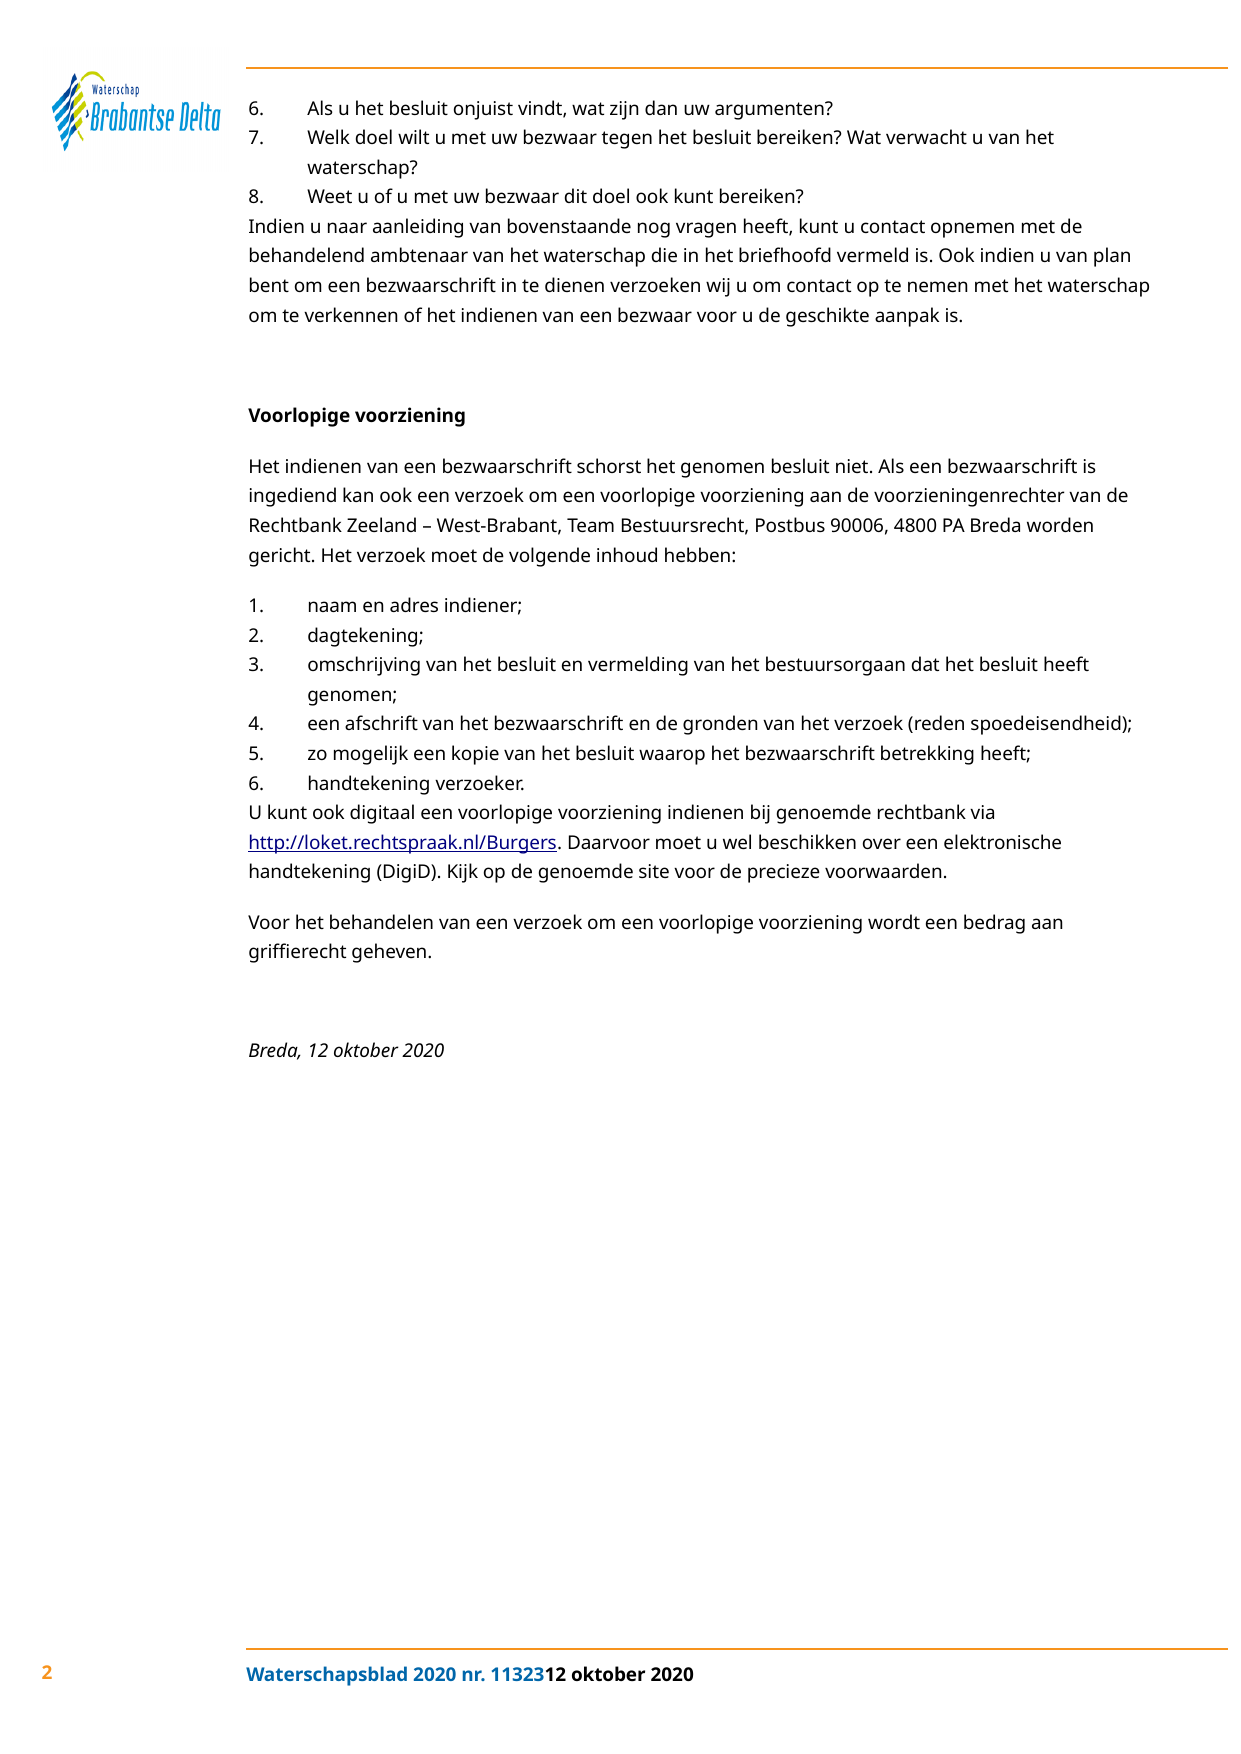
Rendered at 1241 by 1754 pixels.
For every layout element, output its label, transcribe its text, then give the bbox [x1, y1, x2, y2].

text Het indienen van een bezwaarschrift schorst het genomen besluit niet. Als een bezwaarschrift is ingediend kan ook een verzoek om een voorlopige voorziening aan de voorzieningenrechter van de Rechtbank Zeeland – West-Brabant, Team Bestuursrecht, Postbus 90006, 4800 PA Breda worden gericht. Het verzoek moet de volgende inhoud hebben: [248, 453, 1152, 568]
text Breda, 12 oktober 2020 [248, 1037, 1152, 1062]
list naam en adres indiener; [248, 592, 1152, 618]
picture [41, 47, 231, 172]
list Weet u of u met uw bezwaar dit doel ook kunt bereiken? [248, 183, 1152, 209]
text Voorlopige voorziening [248, 403, 1152, 428]
list handtekening verzoeker. [248, 770, 1152, 796]
list een afschrift van het bezwaarschrift en de gronden van het verzoek (reden spoedeisendheid); [248, 711, 1152, 736]
list Als u het besluit onjuist vindt, wat zijn dan uw argumenten? [248, 95, 1152, 121]
text Indien u naar aanleiding van bovenstaande nog vragen heeft, kunt u contact opnemen met de behandelend ambtenaar van het waterschap die in het briefhoofd vermeld is. Ook indien u van plan bent om een bezwaarschrift in te dienen verzoeken wij u om contact op te nemen met het waterschap om te verkennen of het indienen van een bezwaar voor u de geschikte aanpak is. [248, 213, 1152, 328]
text Voor het behandelen van een verzoek om een voorlopige voorziening wordt een bedrag aan griffierecht geheven. [248, 909, 1152, 964]
list dagtekening; [248, 622, 1152, 648]
list Welk doel wilt u met uw bezwaar tegen het besluit bereiken? Wat verwacht u van het waterschap? [248, 124, 1152, 180]
text U kunt ook digitaal een voorlopige voorziening indienen bij genoemde rechtbank via http://loket.rechtspraak.nl/Burgers. Daarvoor moet u wel beschikken over een elektronische handtekening (DigiD). Kijk op de genoemde site voor de precieze voorwaarden. [248, 799, 1152, 884]
list zo mogelijk een kopie van het besluit waarop het bezwaarschrift betrekking heeft; [248, 740, 1152, 766]
list omschrijving van het besluit en vermelding van het bestuursorgaan dat het besluit heeft genomen; [248, 651, 1152, 707]
